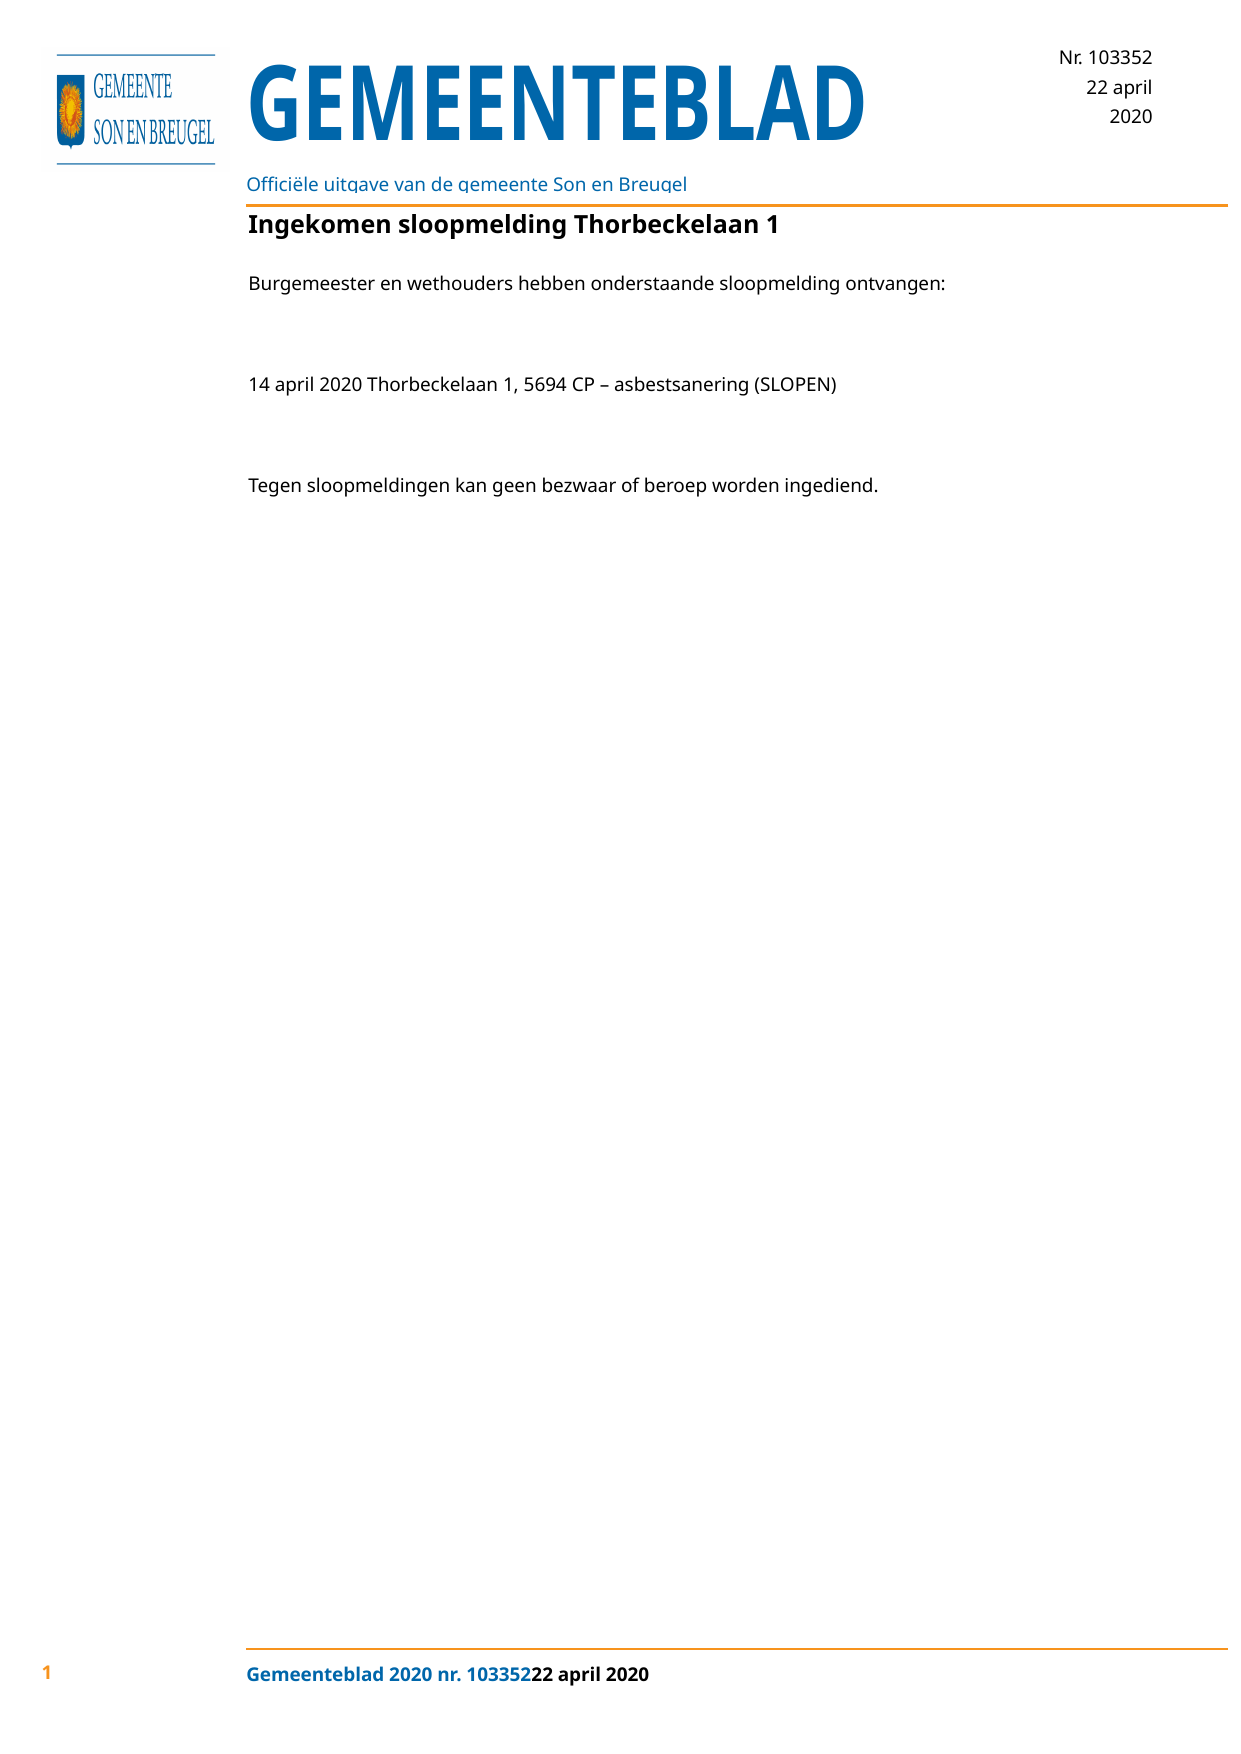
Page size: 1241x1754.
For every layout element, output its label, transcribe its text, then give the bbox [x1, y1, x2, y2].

text Tegen sloopmeldingen kan geen bezwaar of beroep worden ingediend. [248, 472, 1152, 498]
text Burgemeester en wethouders hebben onderstaande sloopmelding ontvangen: [248, 270, 1152, 296]
text 14 april 2020 Thorbeckelaan 1, 5694 CP – asbestsanering (SLOPEN) [248, 371, 1152, 397]
text Ingekomen sloopmelding Thorbeckelaan 1 [248, 207, 1152, 241]
picture [41, 47, 231, 172]
